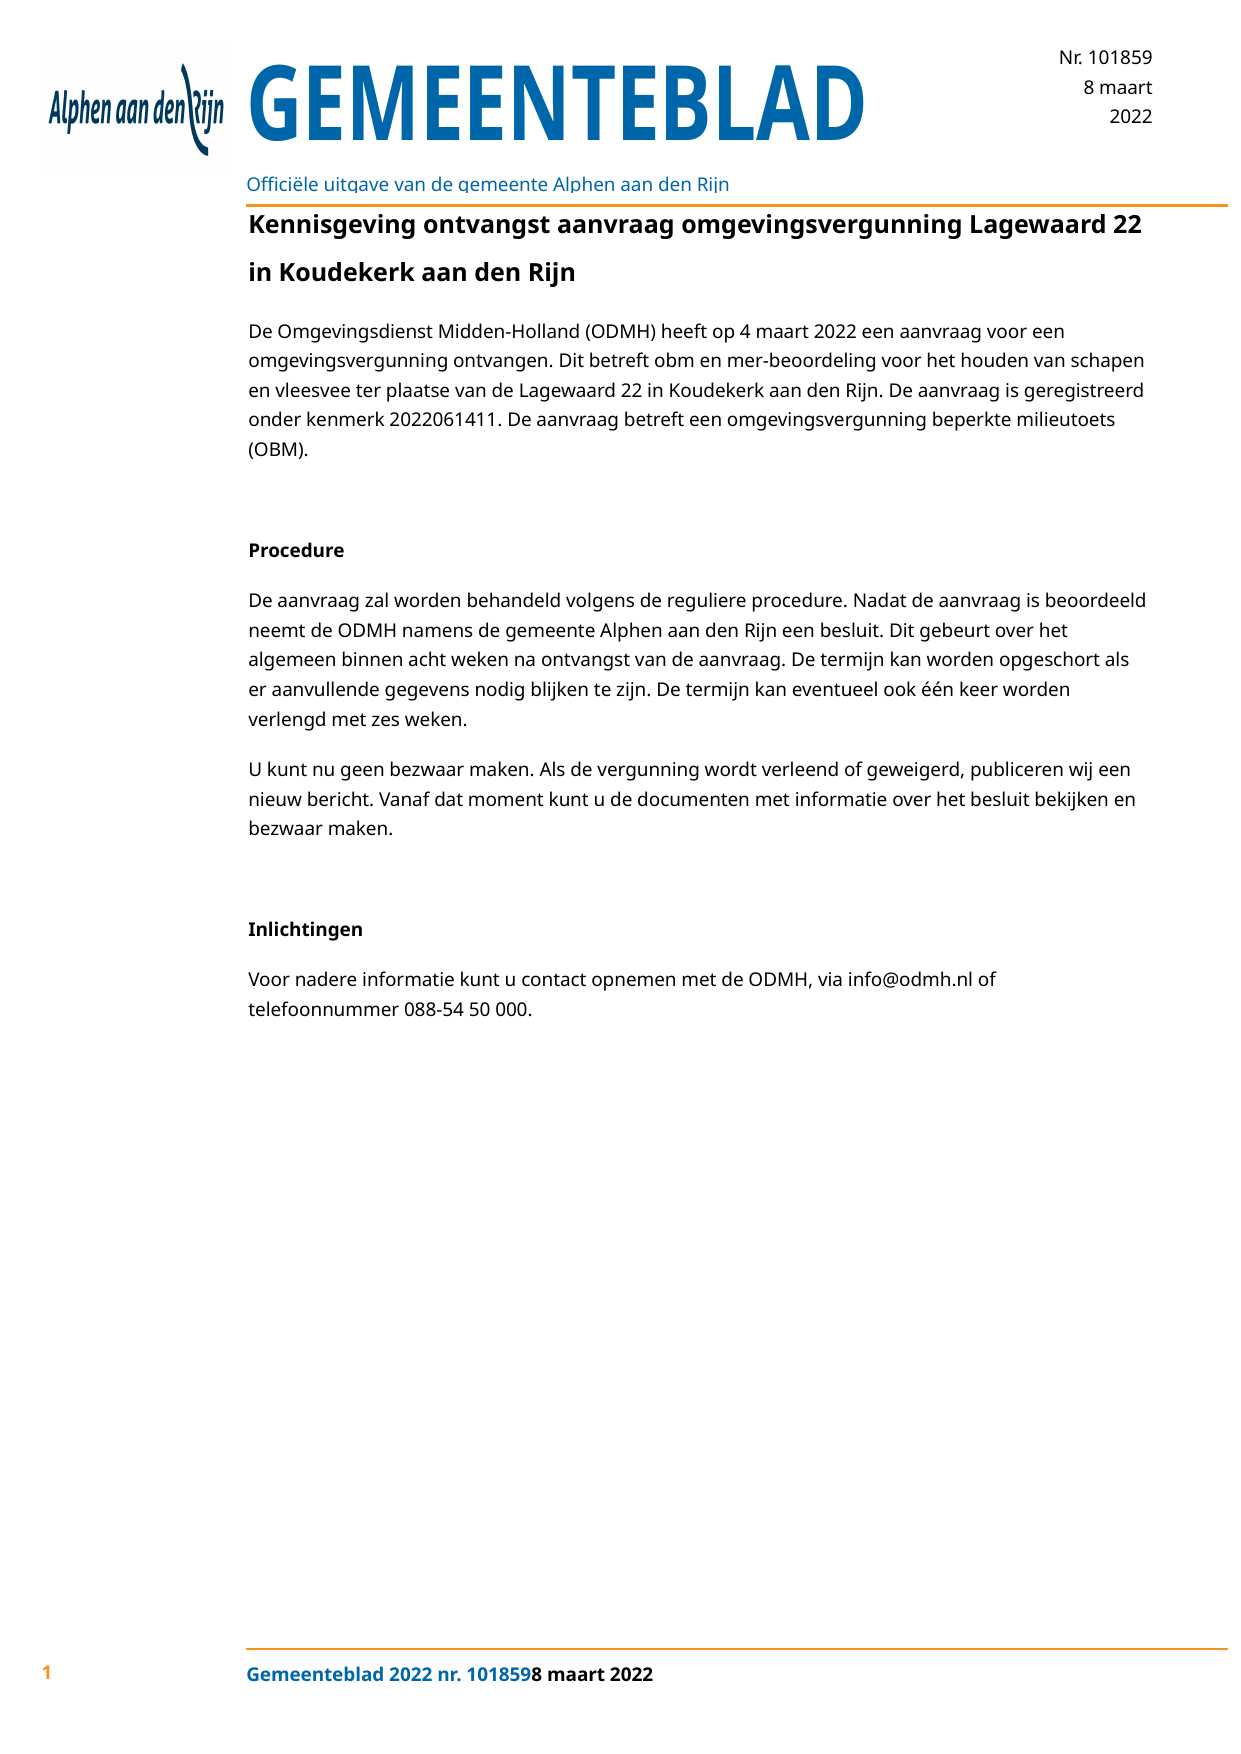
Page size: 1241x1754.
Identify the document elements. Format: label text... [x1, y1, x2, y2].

text Inlichtingen [248, 916, 1152, 942]
picture [41, 47, 231, 172]
text U kunt nu geen bezwaar maken. Als de vergunning wordt verleend of geweigerd, publiceren wij een nieuw bericht. Vanaf dat moment kunt u de documenten met informatie over het besluit bekijken en bezwaar maken. [248, 756, 1152, 841]
text Kennisgeving ontvangst aanvraag omgevingsvergunning Lagewaard 22 in Koudekerk aan den Rijn [248, 207, 1152, 288]
text Voor nadere informatie kunt u contact opnemen met de ODMH, via info@odmh.nl of telefoonnummer 088-54 50 000. [248, 967, 1152, 1022]
text Procedure [248, 537, 1152, 563]
text De Omgevingsdienst Midden-Holland (ODMH) heeft op 4 maart 2022 een aanvraag voor een omgevingsvergunning ontvangen. Dit betreft obm en mer-beoordeling voor het houden van schapen en vleesvee ter plaatse van de Lagewaard 22 in Koudekerk aan den Rijn. De aanvraag is geregistreerd onder kenmerk 2022061411. De aanvraag betreft een omgevingsvergunning beperkte milieutoets (OBM). [248, 318, 1152, 462]
text De aanvraag zal worden behandeld volgens de reguliere procedure. Nadat de aanvraag is beoordeeld neemt de ODMH namens de gemeente Alphen aan den Rijn een besluit. Dit gebeurt over het algemeen binnen acht weken na ontvangst van de aanvraag. De termijn kan worden opgeschort als er aanvullende gegevens nodig blijken te zijn. De termijn kan eventueel ook één keer worden verlengd met zes weken. [248, 587, 1152, 732]
